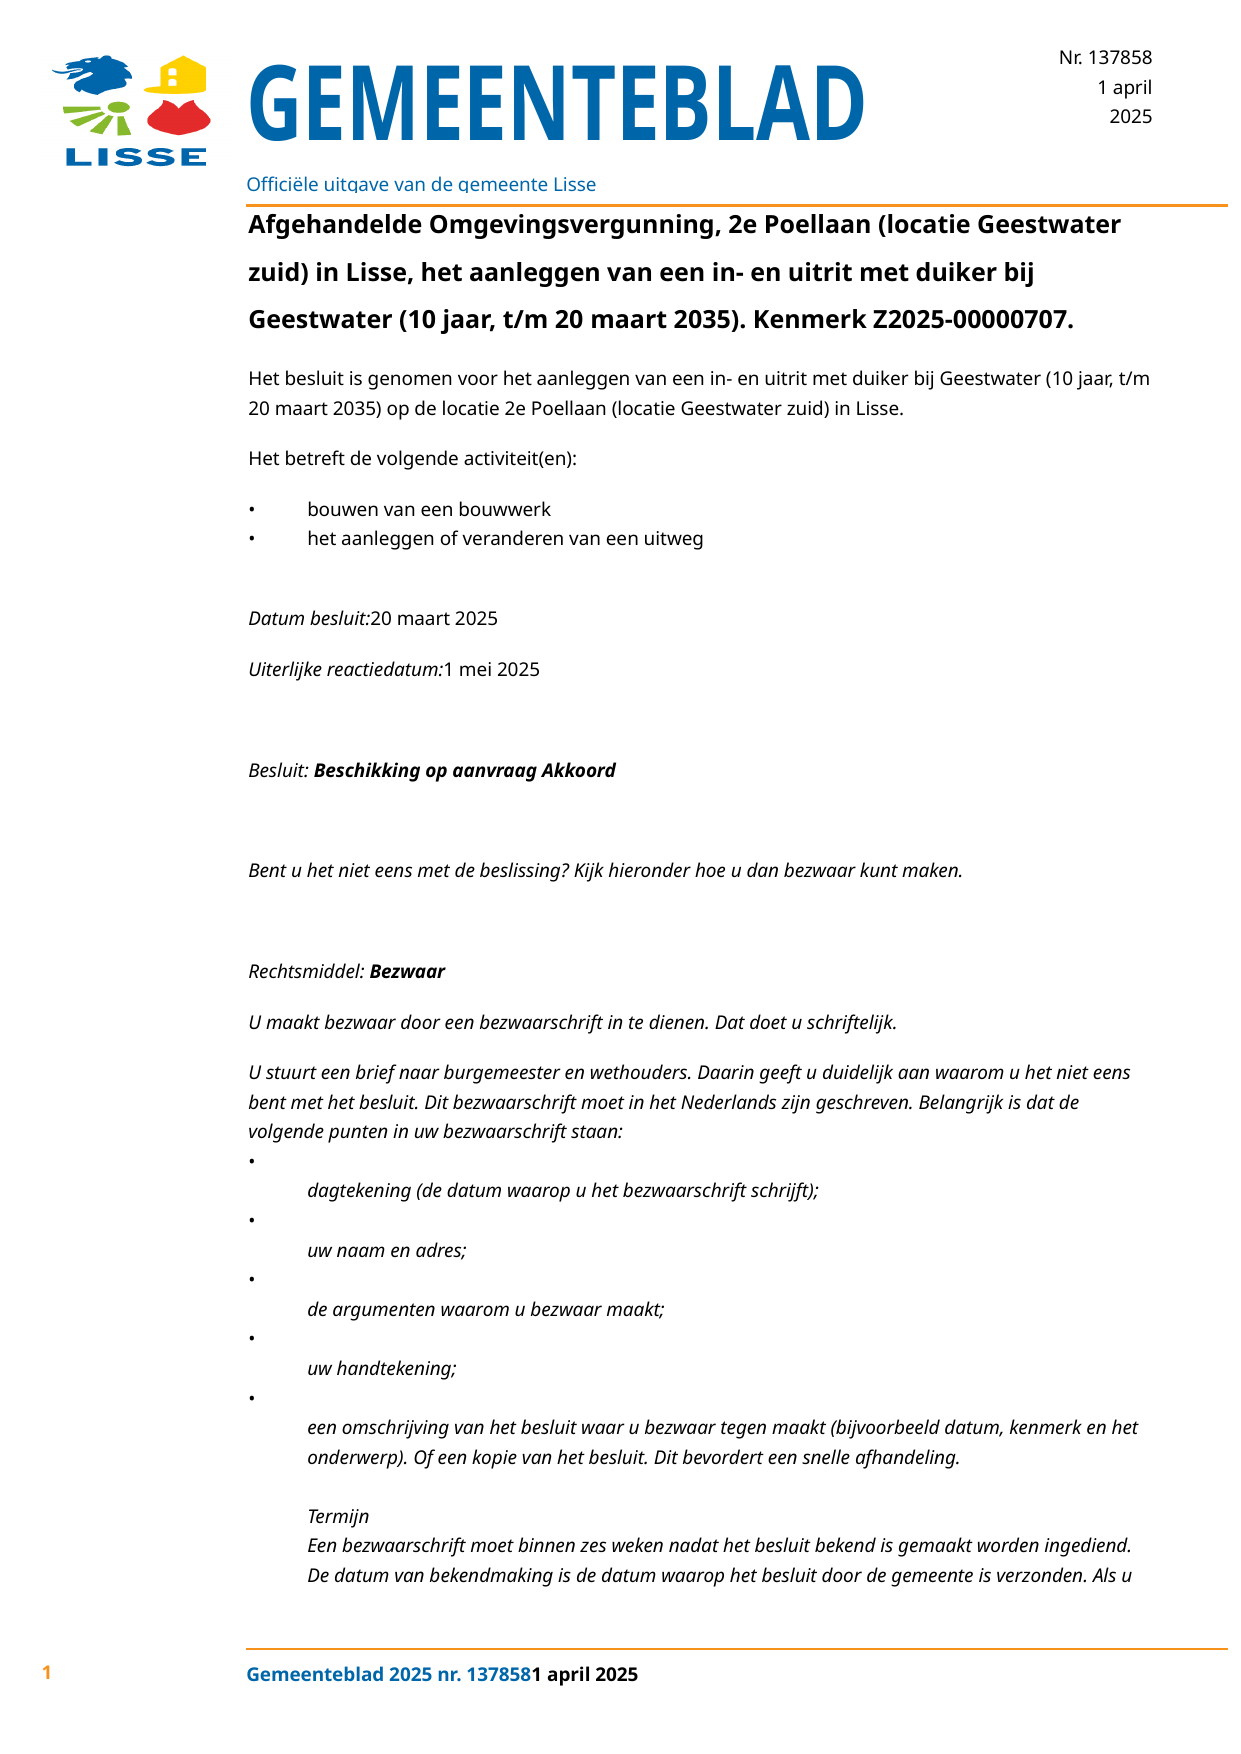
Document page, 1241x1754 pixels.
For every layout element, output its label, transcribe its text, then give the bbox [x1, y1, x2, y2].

text Datum besluit:20 maart 2025 [248, 606, 1152, 631]
list het aanleggen of veranderen van een uitweg [248, 526, 1152, 551]
list Een bezwaarschrift moet binnen zes weken nadat het besluit bekend is gemaakt worden ingediend. De datum van bekendmaking is de datum waarop het besluit door de gemeente is verzonden. Als u [248, 1533, 1152, 1588]
list de argumenten waarom u bezwaar maakt; [248, 1296, 1152, 1322]
text U maakt bezwaar door een bezwaarschrift in te dienen. Dat doet u schriftelijk. [248, 1009, 1152, 1034]
list een omschrijving van het besluit waar u bezwaar tegen maakt (bijvoorbeeld datum, kenmerk en het onderwerp). Of een kopie van het besluit. Dit bevordert een snelle afhandeling. [248, 1414, 1152, 1469]
text U stuurt een brief naar burgemeester en wethouders. Daarin geeft u duidelijk aan waarom u het niet eens bent met het besluit. Dit bezwaarschrift moet in het Nederlands zijn geschreven. Belangrijk is dat de volgende punten in uw bezwaarschrift staan: [248, 1059, 1152, 1144]
text Bent u het niet eens met de beslissing? Kijk hieronder hoe u dan bezwaar kunt maken. [248, 858, 1152, 883]
list bouwen van een bouwwerk [248, 496, 1152, 522]
text Uiterlijke reactiedatum:1 mei 2025 [248, 656, 1152, 682]
list uw handtekening; [248, 1355, 1152, 1381]
text Afgehandelde Omgevingsvergunning, 2e Poellaan (locatie Geestwater zuid) in Lisse, het aanleggen van een in- en uitrit met duiker bij Geestwater (10 jaar, t/m 20 maart 2035). Kenmerk Z2025-00000707. [248, 207, 1152, 336]
list dagtekening (de datum waarop u het bezwaarschrift schrijft); [248, 1178, 1152, 1203]
picture [41, 47, 231, 172]
list Termijn [248, 1503, 1152, 1529]
text Het betreft de volgende activiteit(en): [248, 446, 1152, 471]
text Besluit: Beschikking op aanvraag Akkoord [248, 757, 1152, 782]
text Het besluit is genomen voor het aanleggen van een in- en uitrit met duiker bij Geestwater (10 jaar, t/m 20 maart 2035) op de locatie 2e Poellaan (locatie Geestwater zuid) in Lisse. [248, 366, 1152, 421]
list uw naam en adres; [248, 1237, 1152, 1262]
text Rechtsmiddel: Bezwaar [248, 958, 1152, 984]
